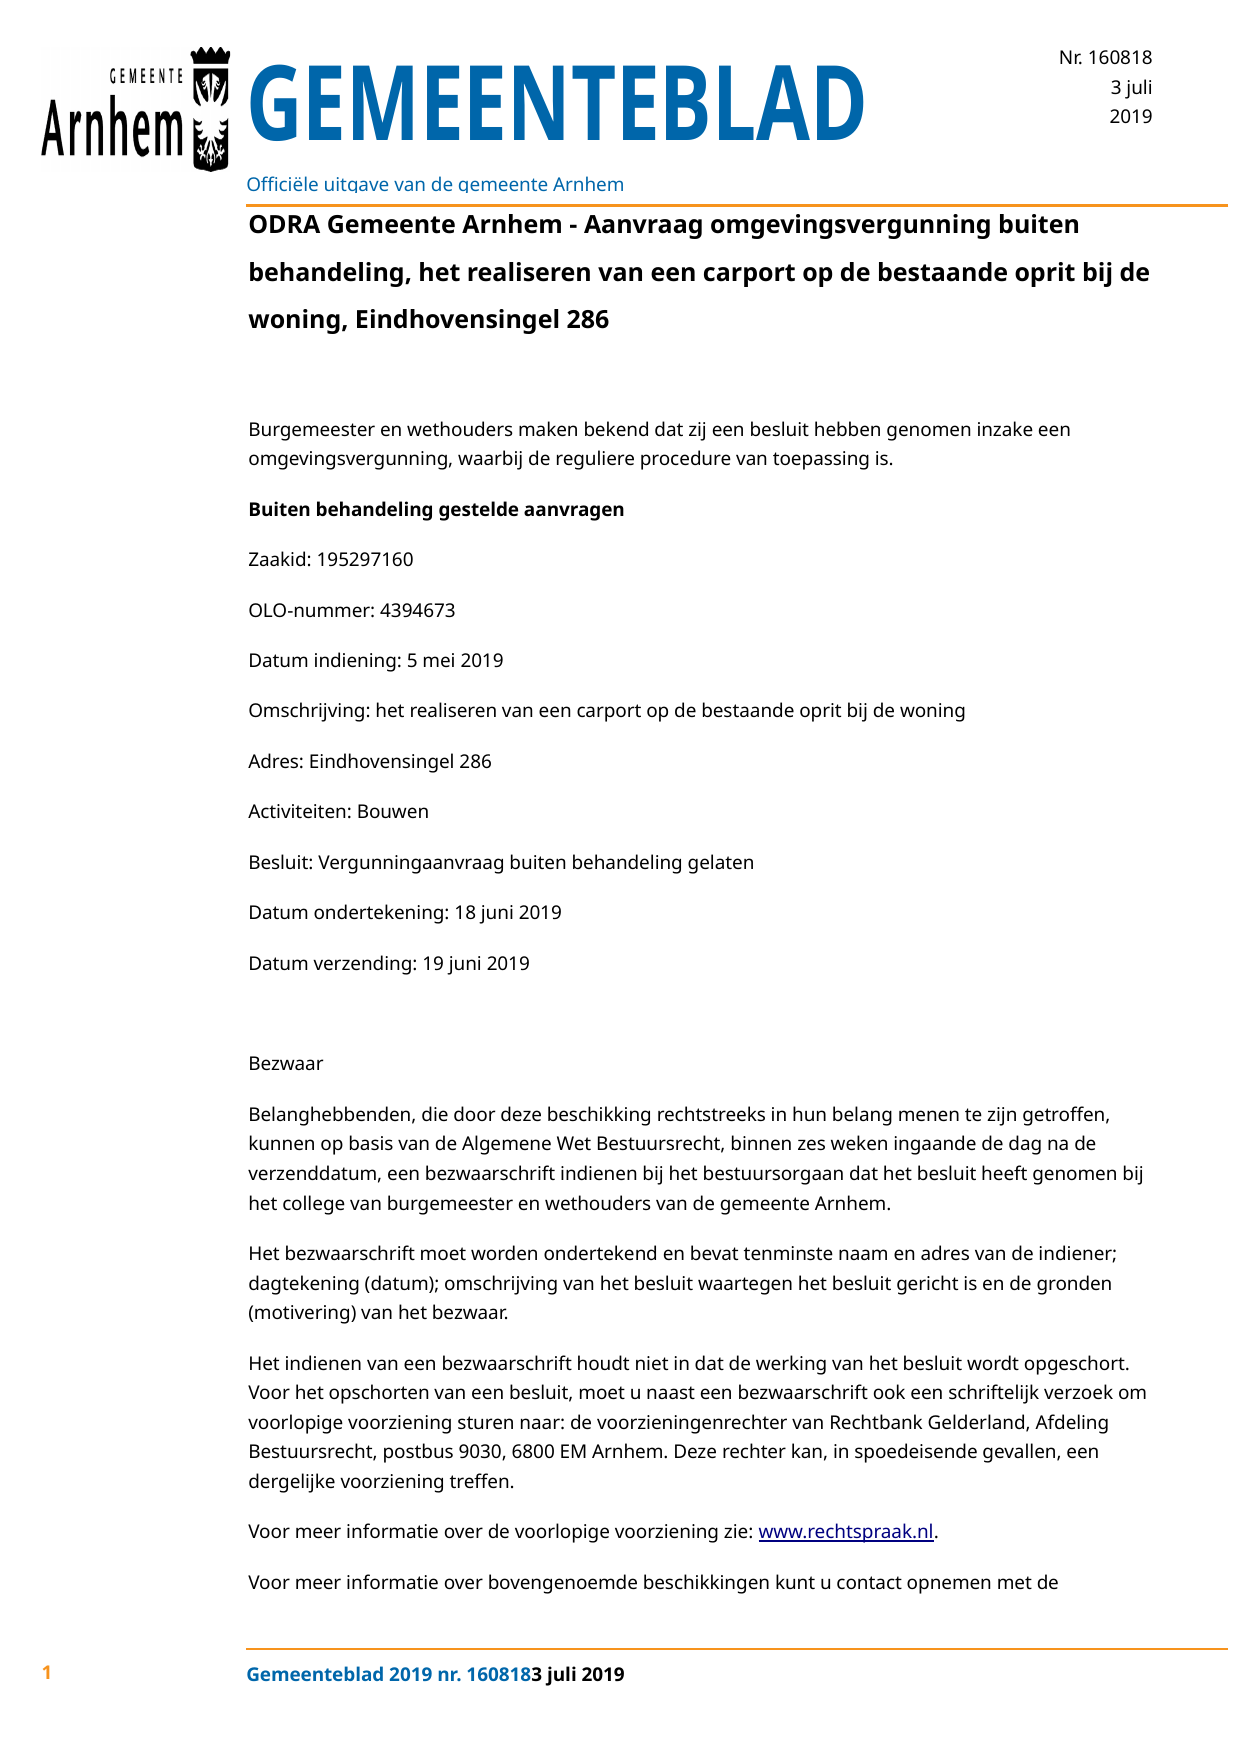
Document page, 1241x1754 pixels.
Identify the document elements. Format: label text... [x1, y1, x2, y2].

text Datum verzending: 19 juni 2019 [248, 950, 1152, 975]
text Voor meer informatie over bovengenoemde beschikkingen kunt u contact opnemen met de [248, 1569, 1152, 1594]
text OLO-nummer: 4394673 [248, 597, 1152, 622]
text Voor meer informatie over de voorlopige voorziening zie: www.rechtspraak.nl. [248, 1518, 1152, 1544]
text Adres: Eindhovensingel 286 [248, 748, 1152, 774]
picture [41, 47, 231, 172]
text Het indienen van een bezwaarschrift houdt niet in dat de werking van het besluit wordt opgeschort. Voor het opschorten van een besluit, moet u naast een bezwaarschrift ook een schriftelijk verzoek om voorlopige voorziening sturen naar: de voorzieningenrechter van Rechtbank Gelderland, Afdeling Bestuursrecht, postbus 9030, 6800 EM Arnhem. Deze rechter kan, in spoedeisende gevallen, een dergelijke voorziening treffen. [248, 1350, 1152, 1494]
text Het bezwaarschrift moet worden ondertekend en bevat tenminste naam en adres van de indiener; dagtekening (datum); omschrijving van het besluit waartegen het besluit gericht is en de gronden (motivering) van het bezwaar. [248, 1240, 1152, 1325]
text Omschrijving: het realiseren van een carport op de bestaande oprit bij de woning [248, 698, 1152, 723]
text Datum indiening: 5 mei 2019 [248, 647, 1152, 673]
text Zaakid: 195297160 [248, 546, 1152, 572]
text ODRA Gemeente Arnhem - Aanvraag omgevingsvergunning buiten behandeling, het realiseren van een carport op de bestaande oprit bij de woning, Eindhovensingel 286 [248, 207, 1152, 336]
text Belanghebbenden, die door deze beschikking rechtstreeks in hun belang menen te zijn getroffen, kunnen op basis van de Algemene Wet Bestuursrecht, binnen zes weken ingaande de dag na de verzenddatum, een bezwaarschrift indienen bij het bestuursorgaan dat het besluit heeft genomen bij het college van burgemeester en wethouders van de gemeente Arnhem. [248, 1101, 1152, 1215]
text Bezwaar [248, 1051, 1152, 1076]
text Burgemeester en wethouders maken bekend dat zij een besluit hebben genomen inzake een omgevingsvergunning, waarbij de reguliere procedure van toepassing is. [248, 416, 1152, 471]
text Buiten behandeling gestelde aanvragen [248, 496, 1152, 522]
text Datum ondertekening: 18 juni 2019 [248, 899, 1152, 925]
text Besluit: Vergunningaanvraag buiten behandeling gelaten [248, 849, 1152, 874]
text Activiteiten: Bouwen [248, 798, 1152, 824]
